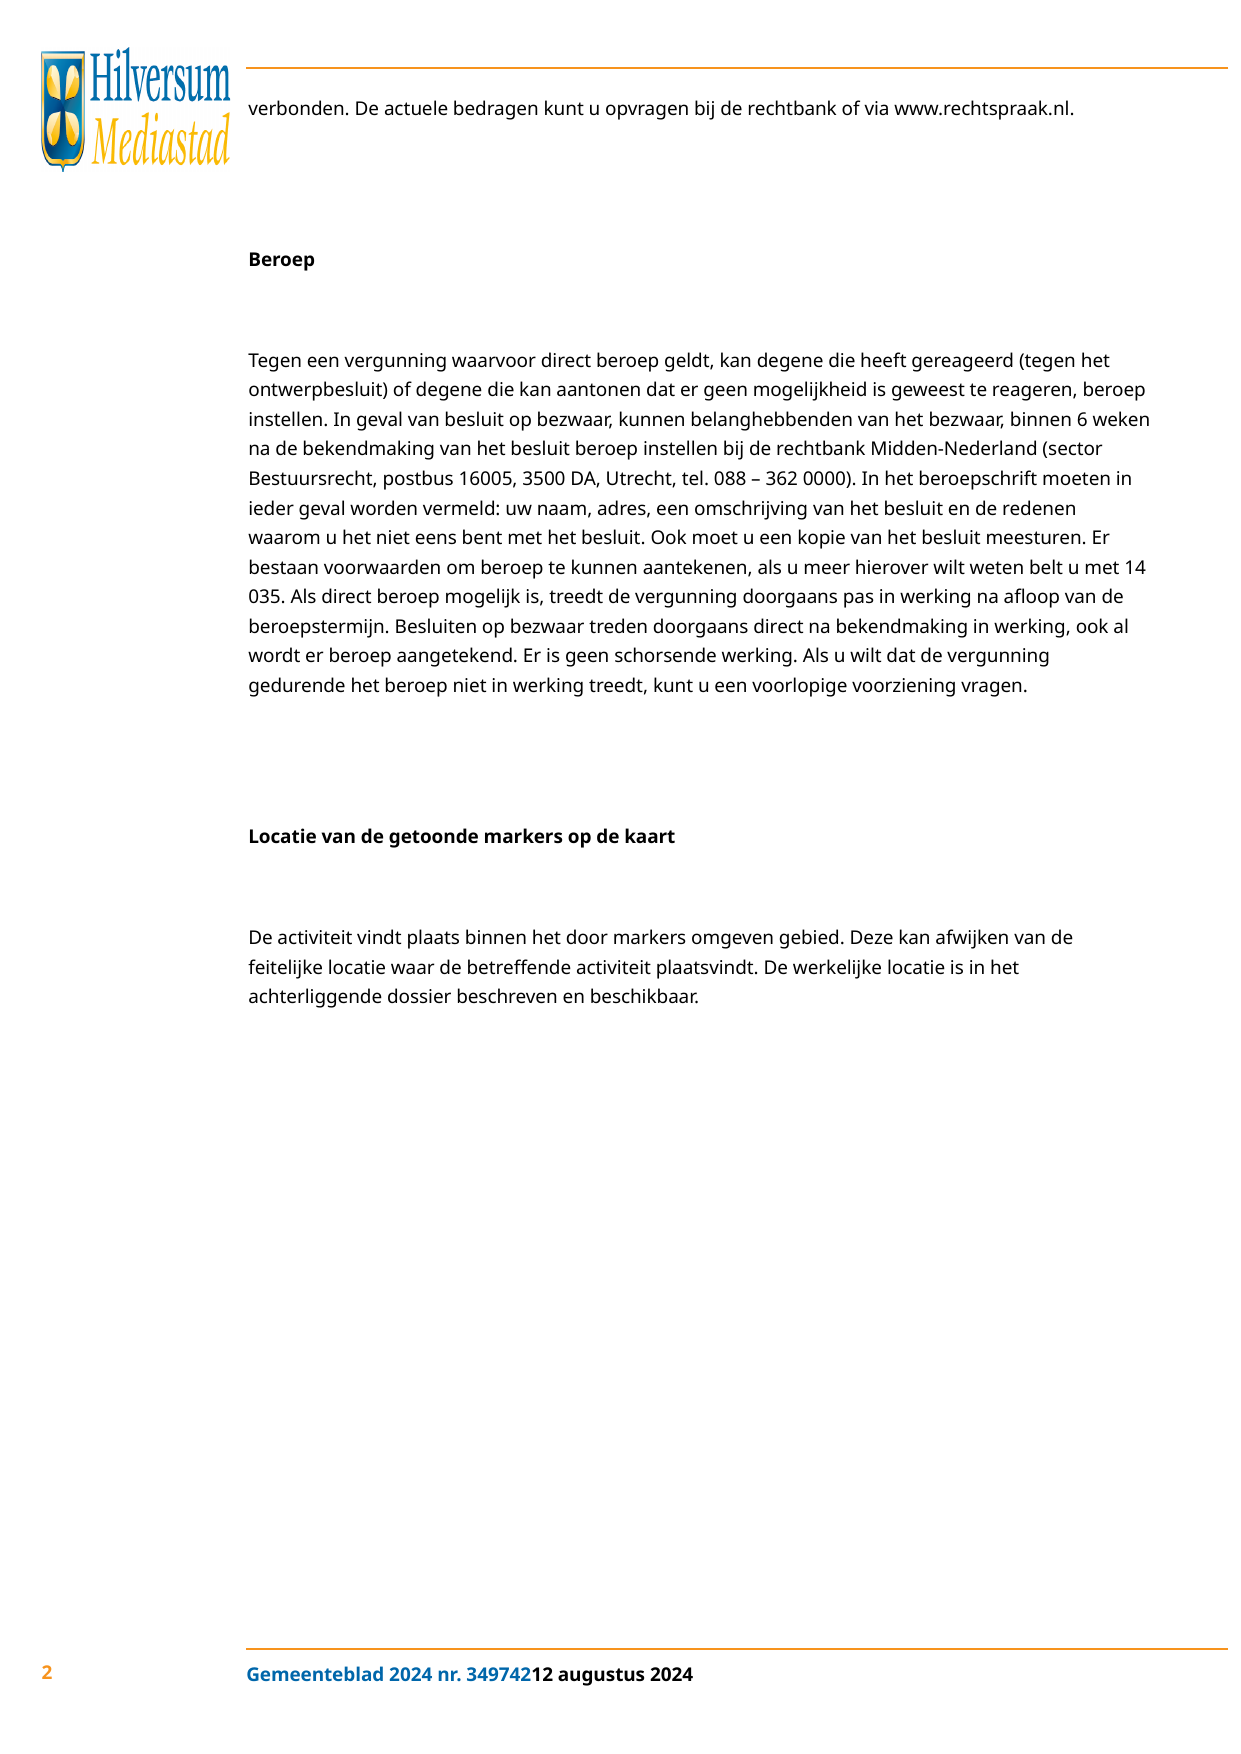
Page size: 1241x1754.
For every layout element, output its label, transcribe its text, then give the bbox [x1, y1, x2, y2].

picture [41, 47, 231, 172]
text De activiteit vindt plaats binnen het door markers omgeven gebied. Deze kan afwijken van de feitelijke locatie waar de betreffende activiteit plaatsvindt. De werkelijke locatie is in het achterliggende dossier beschreven en beschikbaar. [248, 924, 1152, 1009]
text Tegen een vergunning waarvoor direct beroep geldt, kan degene die heeft gereageerd (tegen het ontwerpbesluit) of degene die kan aantonen dat er geen mogelijkheid is geweest te reageren, beroep instellen. In geval van besluit op bezwaar, kunnen belanghebbenden van het bezwaar, binnen 6 weken na de bekendmaking van het besluit beroep instellen bij de rechtbank Midden-Nederland (sector Bestuursrecht, postbus 16005, 3500 DA, Utrecht, tel. 088 – 362 0000). In het beroepschrift moeten in ieder geval worden vermeld: uw naam, adres, een omschrijving van het besluit en de redenen waarom u het niet eens bent met het besluit. Ook moet u een kopie van het besluit meesturen. Er bestaan voorwaarden om beroep te kunnen aantekenen, als u meer hierover wilt weten belt u met 14 035. Als direct beroep mogelijk is, treedt de vergunning doorgaans pas in werking na afloop van de beroepstermijn. Besluiten op bezwaar treden doorgaans direct na bekendmaking in werking, ook al wordt er beroep aangetekend. Er is geen schorsende werking. Als u wilt dat de vergunning gedurende het beroep niet in werking treedt, kunt u een voorlopige voorziening vragen. [248, 347, 1152, 698]
text Locatie van de getoonde markers op de kaart [248, 823, 1152, 849]
text Beroep [248, 246, 1152, 272]
text verbonden. De actuele bedragen kunt u opvragen bij de rechtbank of via www.rechtspraak.nl. [248, 95, 1152, 121]
